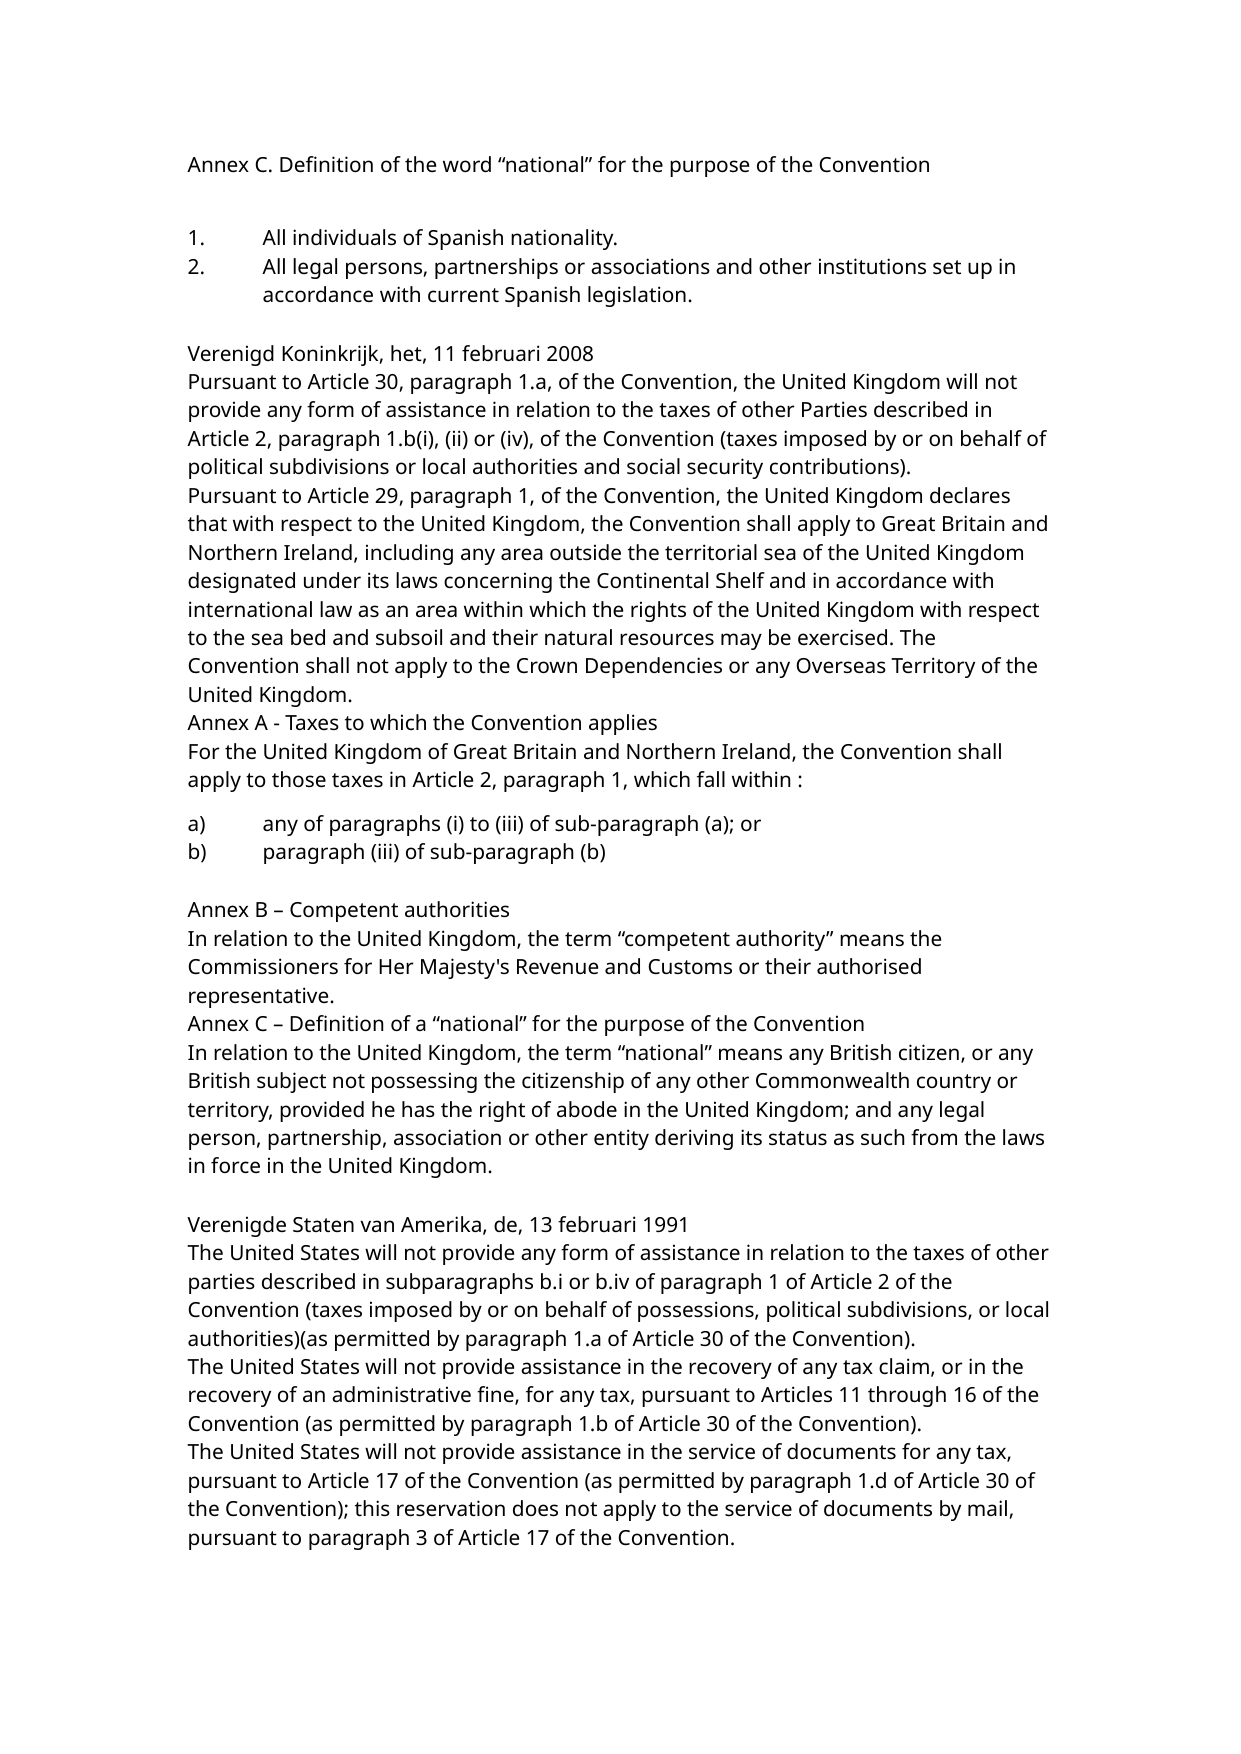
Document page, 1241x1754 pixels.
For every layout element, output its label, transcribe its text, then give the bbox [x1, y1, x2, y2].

text The United States will not provide assistance in the service of documents for any tax, pursuant to Article 17 of the Convention (as permitted by paragraph 1.d of Article 30 of the Convention); this reservation does not apply to the service of documents by mail, pursuant to paragraph 3 of Article 17 of the Convention. [187, 1437, 1053, 1551]
text The United States will not provide assistance in the recovery of any tax claim, or in the recovery of an administrative fine, for any tax, pursuant to Articles 11 through 16 of the Convention (as permitted by paragraph 1.b of Article 30 of the Convention). [187, 1352, 1053, 1437]
text The United States will not provide any form of assistance in relation to the taxes of other parties described in subparagraphs b.i or b.iv of paragraph 1 of Article 2 of the Convention (taxes imposed by or on behalf of possessions, political subdivisions, or local authorities)(as permitted by paragraph 1.a of Article 30 of the Convention). [187, 1238, 1053, 1352]
text Verenigd Koninkrijk, het, 11 februari 2008 [187, 339, 1053, 367]
text Annex C – Definition of a “national” for the purpose of the Convention [187, 1009, 1053, 1038]
text In relation to the United Kingdom, the term “competent authority” means the Commissioners for Her Majesty's Revenue and Customs or their authorised representative. [187, 924, 1053, 1009]
text Pursuant to Article 30, paragraph 1.a, of the Convention, the United Kingdom will not provide any form of assistance in relation to the taxes of other Parties described in Article 2, paragraph 1.b(i), (ii) or (iv), of the Convention (taxes imposed by or on behalf of political subdivisions or local authorities and social security contributions). [187, 367, 1053, 481]
list any of paragraphs (i) to (iii) of sub-paragraph (a); or [187, 809, 1053, 837]
list All individuals of Spanish nationality. [187, 223, 1053, 252]
text In relation to the United Kingdom, the term “national” means any British citizen, or any British subject not possessing the citizenship of any other Commonwealth country or territory, provided he has the right of abode in the United Kingdom; and any legal person, partnership, association or other entity deriving its status as such from the laws in force in the United Kingdom. [187, 1038, 1053, 1180]
text Annex A - Taxes to which the Convention applies [187, 708, 1053, 737]
list All legal persons, partnerships or associations and other institutions set up in accordance with current Spanish legislation. [187, 252, 1053, 309]
text Annex C. Definition of the word “national” for the purpose of the Convention [187, 150, 1053, 178]
text Pursuant to Article 29, paragraph 1, of the Convention, the United Kingdom declares that with respect to the United Kingdom, the Convention shall apply to Great Britain and Northern Ireland, including any area outside the territorial sea of the United Kingdom designated under its laws concerning the Continental Shelf and in accordance with international law as an area within which the rights of the United Kingdom with respect to the sea bed and subsoil and their natural resources may be exercised. The Convention shall not apply to the Crown Dependencies or any Overseas Territory of the United Kingdom. [187, 481, 1053, 708]
list paragraph (iii) of sub-paragraph (b) [187, 837, 1053, 866]
text Annex B – Competent authorities [187, 896, 1053, 924]
text For the United Kingdom of Great Britain and Northern Ireland, the Convention shall apply to those taxes in Article 2, paragraph 1, which fall within : [187, 737, 1053, 794]
text Verenigde Staten van Amerika, de, 13 februari 1991 [187, 1210, 1053, 1238]
